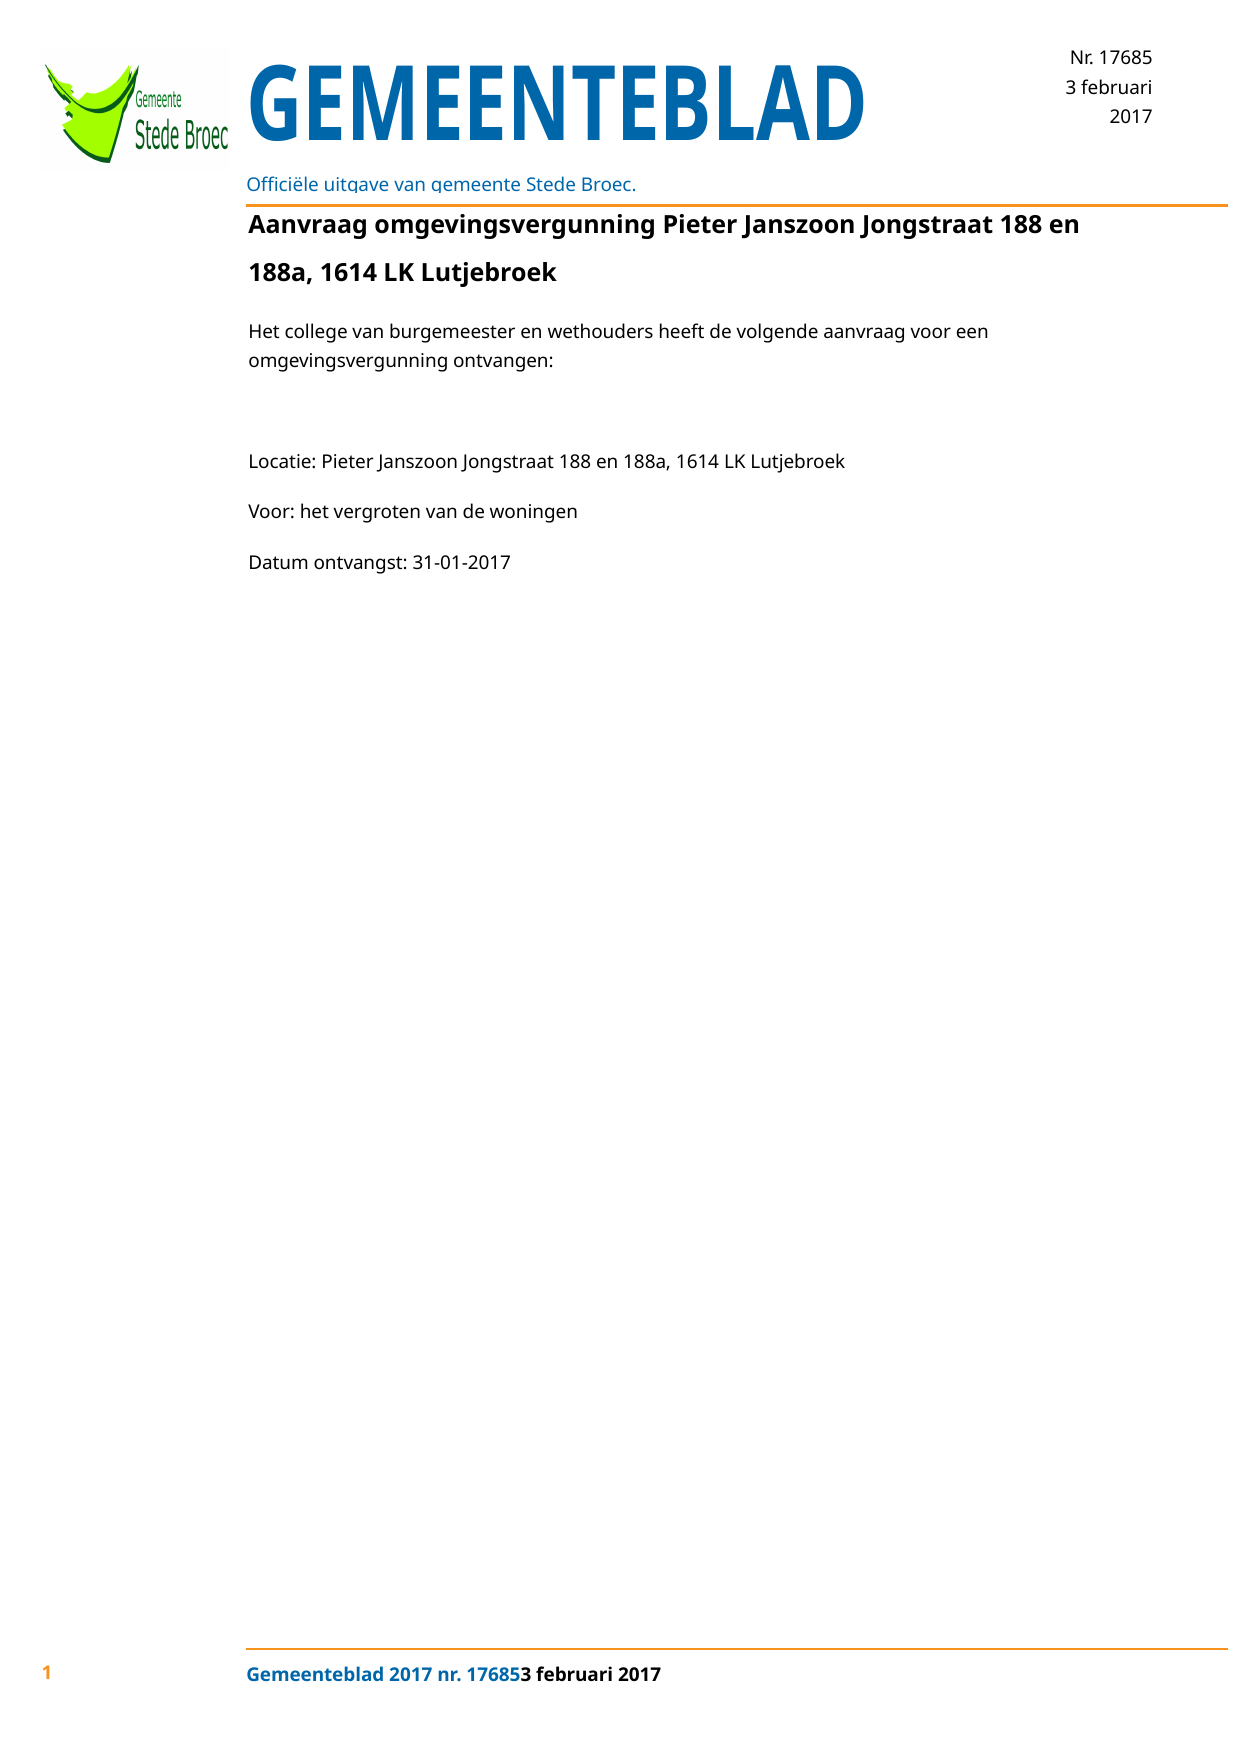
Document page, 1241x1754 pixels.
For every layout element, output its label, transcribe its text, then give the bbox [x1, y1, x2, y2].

picture [41, 47, 231, 172]
text Datum ontvangst: 31-01-2017 [248, 549, 1152, 575]
text Locatie: Pieter Janszoon Jongstraat 188 en 188a, 1614 LK Lutjebroek [248, 448, 1152, 474]
text Aanvraag omgevingsvergunning Pieter Janszoon Jongstraat 188 en 188a, 1614 LK Lutjebroek [248, 207, 1152, 288]
text Het college van burgemeester en wethouders heeft de volgende aanvraag voor een omgevingsvergunning ontvangen: [248, 318, 1152, 373]
text Voor: het vergroten van de woningen [248, 499, 1152, 524]
